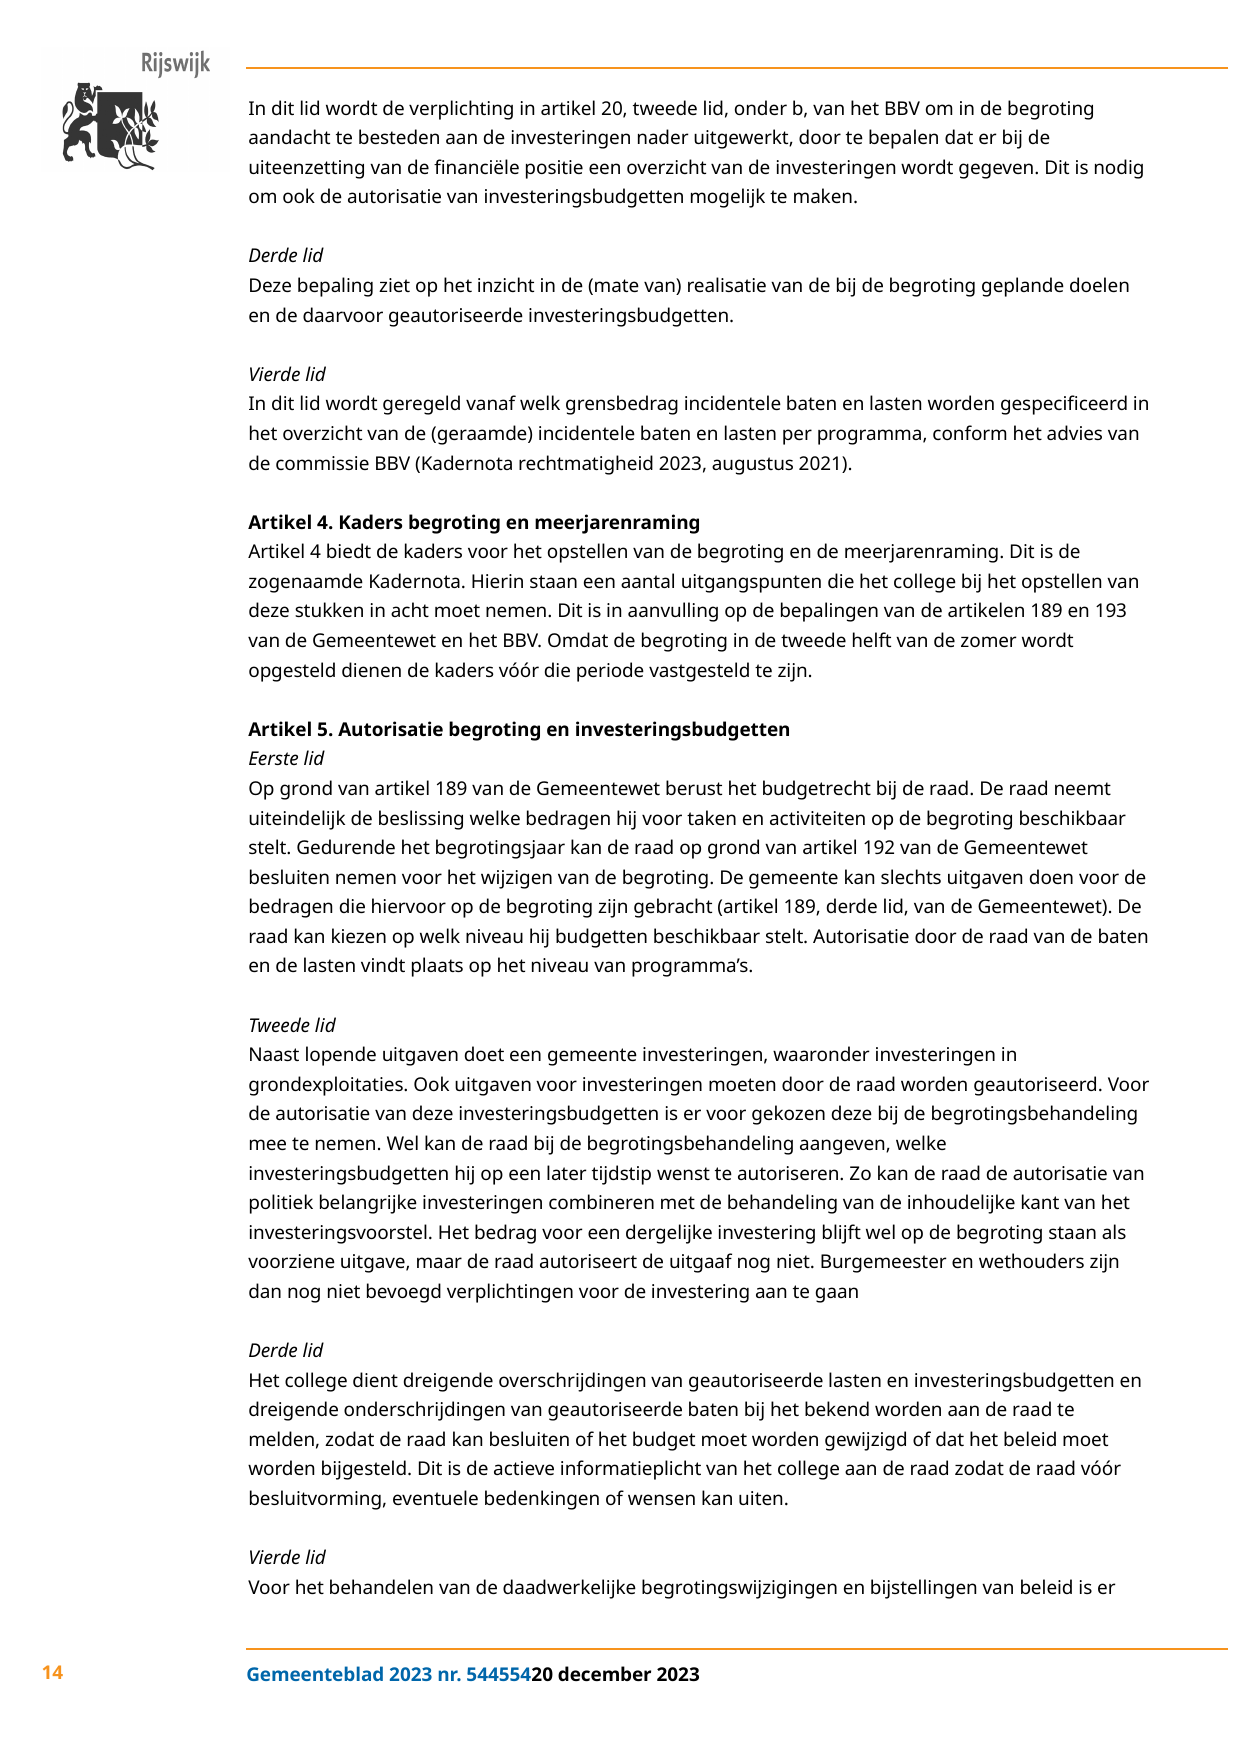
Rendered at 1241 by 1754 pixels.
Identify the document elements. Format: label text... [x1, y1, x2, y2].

text Artikel 4. Kaders begroting en meerjarenraming [248, 509, 1152, 535]
text Voor het behandelen van de daadwerkelijke begrotingswijzigingen en bijstellingen van beleid is er [248, 1574, 1152, 1600]
picture [41, 47, 231, 172]
text Vierde lid [248, 1544, 1152, 1570]
text Deze bepaling ziet op het inzicht in de (mate van) realisatie van de bij de begroting geplande doelen en de daarvoor geautoriseerde investeringsbudgetten. [248, 272, 1152, 328]
text Tweede lid [248, 1012, 1152, 1038]
text In dit lid wordt geregeld vanaf welk grensbedrag incidentele baten en lasten worden gespecificeerd in het overzicht van de (geraamde) incidentele baten en lasten per programma, conform het advies van de commissie BBV (Kadernota rechtmatigheid 2023, augustus 2021). [248, 391, 1152, 476]
text Naast lopende uitgaven doet een gemeente investeringen, waaronder investeringen in grondexploitaties. Ook uitgaven voor investeringen moeten door de raad worden geautoriseerd. Voor de autorisatie van deze investeringsbudgetten is er voor gekozen deze bij de begrotingsbehandeling mee te nemen. Wel kan de raad bij de begrotingsbehandeling aangeven, welke investeringsbudgetten hij op een later tijdstip wenst te autoriseren. Zo kan de raad de autorisatie van politiek belangrijke investeringen combineren met de behandeling van de inhoudelijke kant van het investeringsvoorstel. Het bedrag voor een dergelijke investering blijft wel op de begroting staan als voorziene uitgave, maar de raad autoriseert de uitgaaf nog niet. Burgemeester en wethouders zijn dan nog niet bevoegd verplichtingen voor de investering aan te gaan [248, 1041, 1152, 1304]
text Artikel 4 biedt de kaders voor het opstellen van de begroting en de meerjarenraming. Dit is de zogenaamde Kadernota. Hierin staan een aantal uitgangspunten die het college bij het opstellen van deze stukken in acht moet nemen. Dit is in aanvulling op de bepalingen van de artikelen 189 en 193 van de Gemeentewet en het BBV. Omdat de begroting in de tweede helft van de zomer wordt opgesteld dienen de kaders vóór die periode vastgesteld te zijn. [248, 538, 1152, 683]
text Eerste lid [248, 746, 1152, 771]
text Derde lid [248, 243, 1152, 268]
text Op grond van artikel 189 van de Gemeentewet berust het budgetrecht bij de raad. De raad neemt uiteindelijk de beslissing welke bedragen hij voor taken en activiteiten op de begroting beschikbaar stelt. Gedurende het begrotingsjaar kan de raad op grond van artikel 192 van de Gemeentewet besluiten nemen voor het wijzigen van de begroting. De gemeente kan slechts uitgaven doen voor de bedragen die hiervoor op de begroting zijn gebracht (artikel 189, derde lid, van de Gemeentewet). De raad kan kiezen op welk niveau hij budgetten beschikbaar stelt. Autorisatie door de raad van de baten en de lasten vindt plaats op het niveau van programma’s. [248, 775, 1152, 978]
text Vierde lid [248, 361, 1152, 387]
text Het college dient dreigende overschrijdingen van geautoriseerde lasten en investeringsbudgetten en dreigende onderschrijdingen van geautoriseerde baten bij het bekend worden aan de raad te melden, zodat de raad kan besluiten of het budget moet worden gewijzigd of dat het beleid moet worden bijgesteld. Dit is de actieve informatieplicht van het college aan de raad zodat de raad vóór besluitvorming, eventuele bedenkingen of wensen kan uiten. [248, 1367, 1152, 1511]
text Artikel 5. Autorisatie begroting en investeringsbudgetten [248, 716, 1152, 742]
text In dit lid wordt de verplichting in artikel 20, tweede lid, onder b, van het BBV om in de begroting aandacht te besteden aan de investeringen nader uitgewerkt, door te bepalen dat er bij de uiteenzetting van de financiële positie een overzicht van de investeringen wordt gegeven. Dit is nodig om ook de autorisatie van investeringsbudgetten mogelijk te maken. [248, 95, 1152, 209]
text Derde lid [248, 1337, 1152, 1363]
